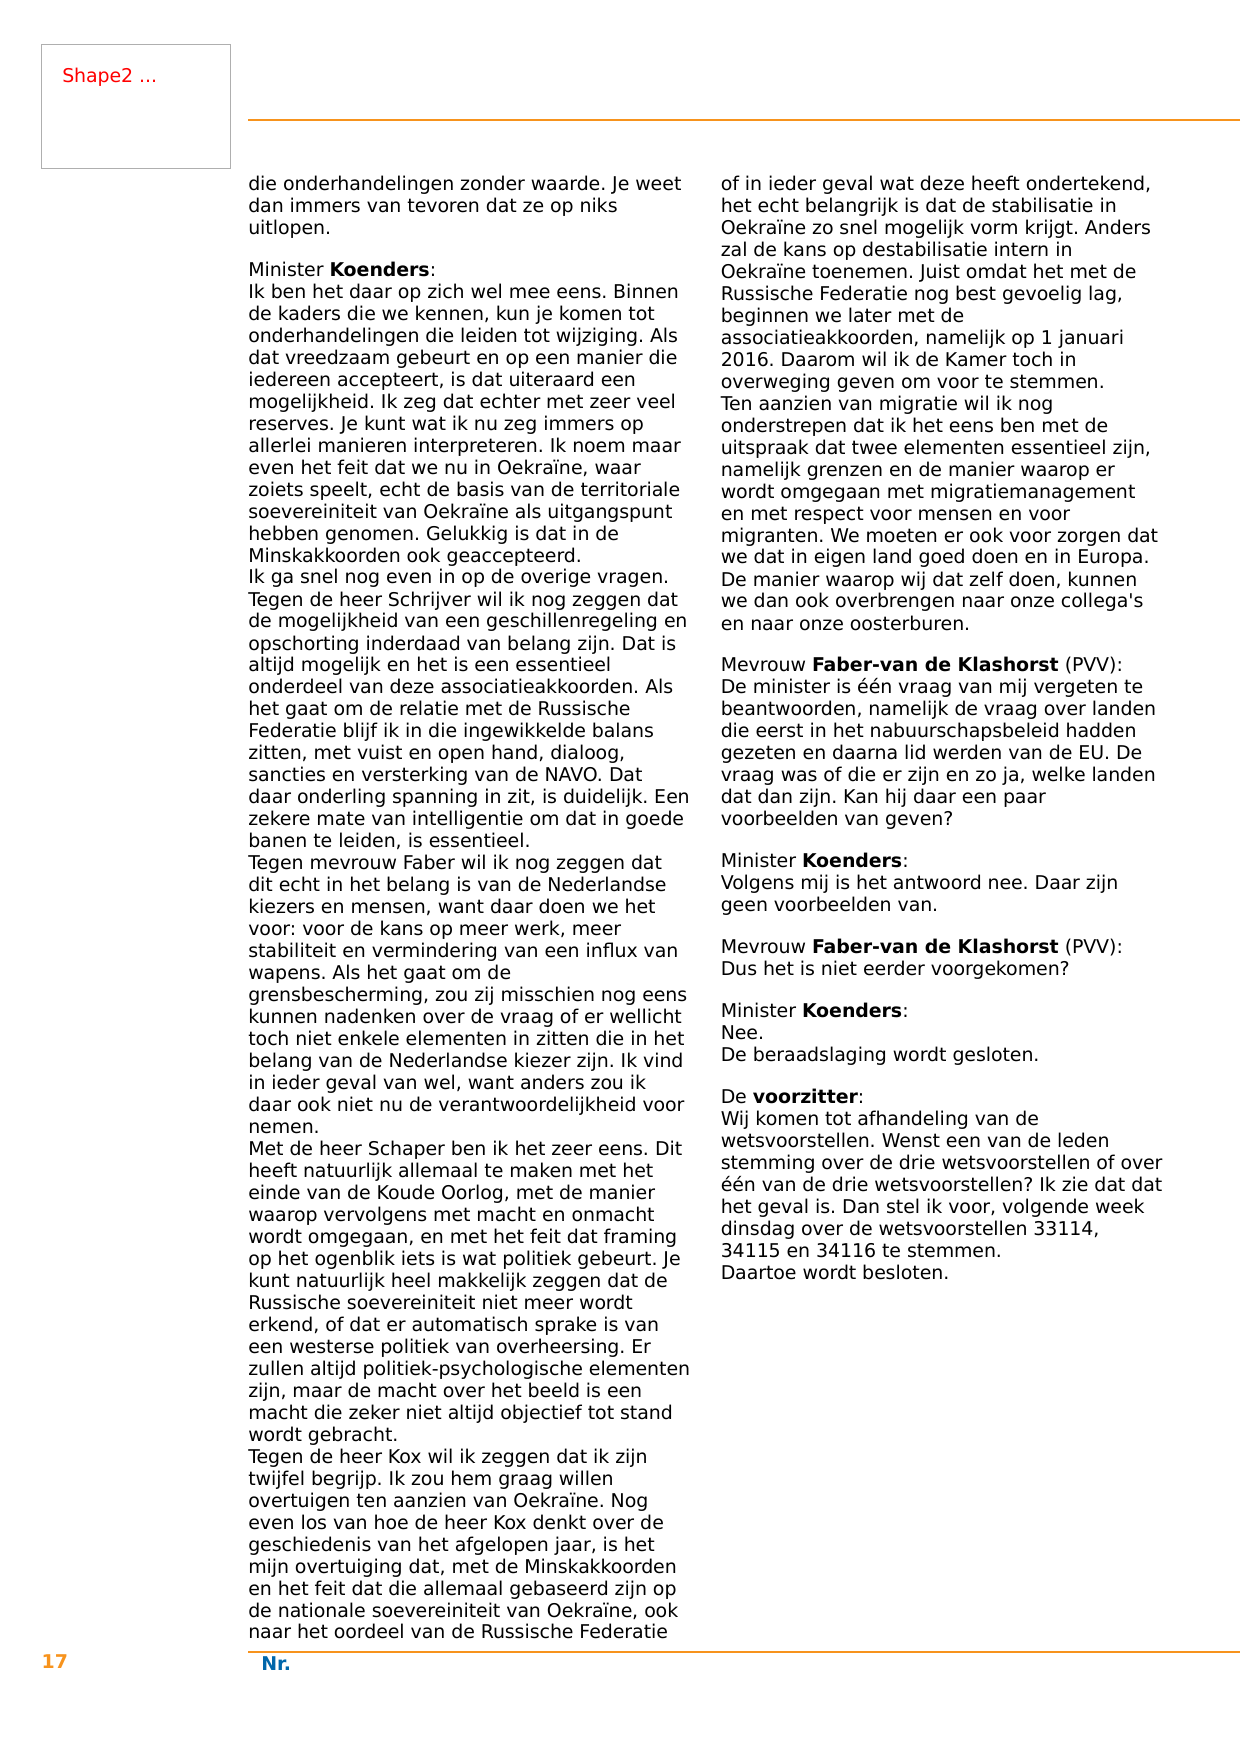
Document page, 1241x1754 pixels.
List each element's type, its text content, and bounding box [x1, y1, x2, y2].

text De minister is één vraag van mij vergeten te beantwoorden, namelijk de vraag over landen die eerst in het nabuurschapsbeleid hadden gezeten en daarna lid werden van de EU. De vraag was of die er zijn en zo ja, welke landen dat dan zijn. Kan hij daar een paar voorbeelden van geven? [721, 676, 1163, 830]
text De voorzitter: [721, 1086, 1163, 1108]
text Tegen mevrouw Faber wil ik nog zeggen dat dit echt in het belang is van de Nederlandse kiezers en mensen, want daar doen we het voor: voor de kans op meer werk, meer stabiliteit en vermindering van een influx van wapens. Als het gaat om de grensbescherming, zou zij misschien nog eens kunnen nadenken over de vraag of er wellicht toch niet enkele elementen in zitten die in het belang van de Nederlandse kiezer zijn. Ik vind in ieder geval van wel, want anders zou ik daar ook niet nu de verantwoordelijkheid voor nemen. [248, 852, 691, 1138]
text of in ieder geval wat deze heeft ondertekend, het echt belangrijk is dat de stabilisatie in Oekraïne zo snel mogelijk vorm krijgt. Anders zal de kans op destabilisatie intern in Oekraïne toenemen. Juist omdat het met de Russische Federatie nog best gevoelig lag, beginnen we later met de associatieakkoorden, namelijk op 1 januari 2016. Daarom wil ik de Kamer toch in overweging geven om voor te stemmen. [721, 173, 1163, 393]
text Minister Koenders: [248, 259, 691, 281]
text Volgens mij is het antwoord nee. Daar zijn geen voorbeelden van. [721, 872, 1163, 916]
text Nee. [721, 1022, 1163, 1044]
text Minister Koenders: [721, 1000, 1163, 1022]
text Tegen de heer Kox wil ik zeggen dat ik zijn twijfel begrijp. Ik zou hem graag willen overtuigen ten aanzien van Oekraïne. Nog even los van hoe de heer Kox denkt over de geschiedenis van het afgelopen jaar, is het mijn overtuiging dat, met de Minskakkoorden en het feit dat die allemaal gebaseerd zijn op de nationale soevereiniteit van Oekraïne, ook naar het oordeel van de Russische Federatie [248, 1446, 691, 1643]
text Mevrouw Faber-van de Klashorst (PVV): [721, 936, 1163, 958]
text Met de heer Schaper ben ik het zeer eens. Dit heeft natuurlijk allemaal te maken met het einde van de Koude Oorlog, met de manier waarop vervolgens met macht en onmacht wordt omgegaan, en met het feit dat framing op het ogenblik iets is wat politiek gebeurt. Je kunt natuurlijk heel makkelijk zeggen dat de Russische soevereiniteit niet meer wordt erkend, of dat er automatisch sprake is van een westerse politiek van overheersing. Er zullen altijd politiek-psychologische elementen zijn, maar de macht over het beeld is een macht die zeker niet altijd objectief tot stand wordt gebracht. [248, 1138, 691, 1446]
text Ik ga snel nog even in op de overige vragen. Tegen de heer Schrijver wil ik nog zeggen dat de mogelijkheid van een geschillenregeling en opschorting inderdaad van belang zijn. Dat is altijd mogelijk en het is een essentieel onderdeel van deze associatieakkoorden. Als het gaat om de relatie met de Russische Federatie blijf ik in die ingewikkelde balans zitten, met vuist en open hand, dialoog, sancties en versterking van de NAVO. Dat daar onderling spanning in zit, is duidelijk. Een zekere mate van intelligentie om dat in goede banen te leiden, is essentieel. [248, 566, 691, 852]
text Daartoe wordt besloten. [721, 1262, 1163, 1284]
text die onderhandelingen zonder waarde. Je weet dan immers van tevoren dat ze op niks uitlopen. [248, 173, 691, 239]
text Wij komen tot afhandeling van de wetsvoorstellen. Wenst een van de leden stemming over de drie wetsvoorstellen of over één van de drie wetsvoorstellen? Ik zie dat dat het geval is. Dan stel ik voor, volgende week dinsdag over de wetsvoorstellen 33114, 34115 en 34116 te stemmen. [721, 1108, 1163, 1262]
text Ten aanzien van migratie wil ik nog onderstrepen dat ik het eens ben met de uitspraak dat twee elementen essentieel zijn, namelijk grenzen en de manier waarop er wordt omgegaan met migratiemanagement en met respect voor mensen en voor migranten. We moeten er ook voor zorgen dat we dat in eigen land goed doen en in Europa. De manier waarop wij dat zelf doen, kunnen we dan ook overbrengen naar onze collega's en naar onze oosterburen. [721, 393, 1163, 634]
text De beraadslaging wordt gesloten. [721, 1044, 1163, 1066]
text Mevrouw Faber-van de Klashorst (PVV): [721, 654, 1163, 676]
text Ik ben het daar op zich wel mee eens. Binnen de kaders die we kennen, kun je komen tot onderhandelingen die leiden tot wijziging. Als dat vreedzaam gebeurt en op een manier die iedereen accepteert, is dat uiteraard een mogelijkheid. Ik zeg dat echter met zeer veel reserves. Je kunt wat ik nu zeg immers op allerlei manieren interpreteren. Ik noem maar even het feit dat we nu in Oekraïne, waar zoiets speelt, echt de basis van de territoriale soevereiniteit van Oekraïne als uitgangspunt hebben genomen. Gelukkig is dat in de Minskakkoorden ook geaccepteerd. [248, 281, 691, 566]
text Minister Koenders: [721, 850, 1163, 872]
text Dus het is niet eerder voorgekomen? [721, 958, 1163, 980]
